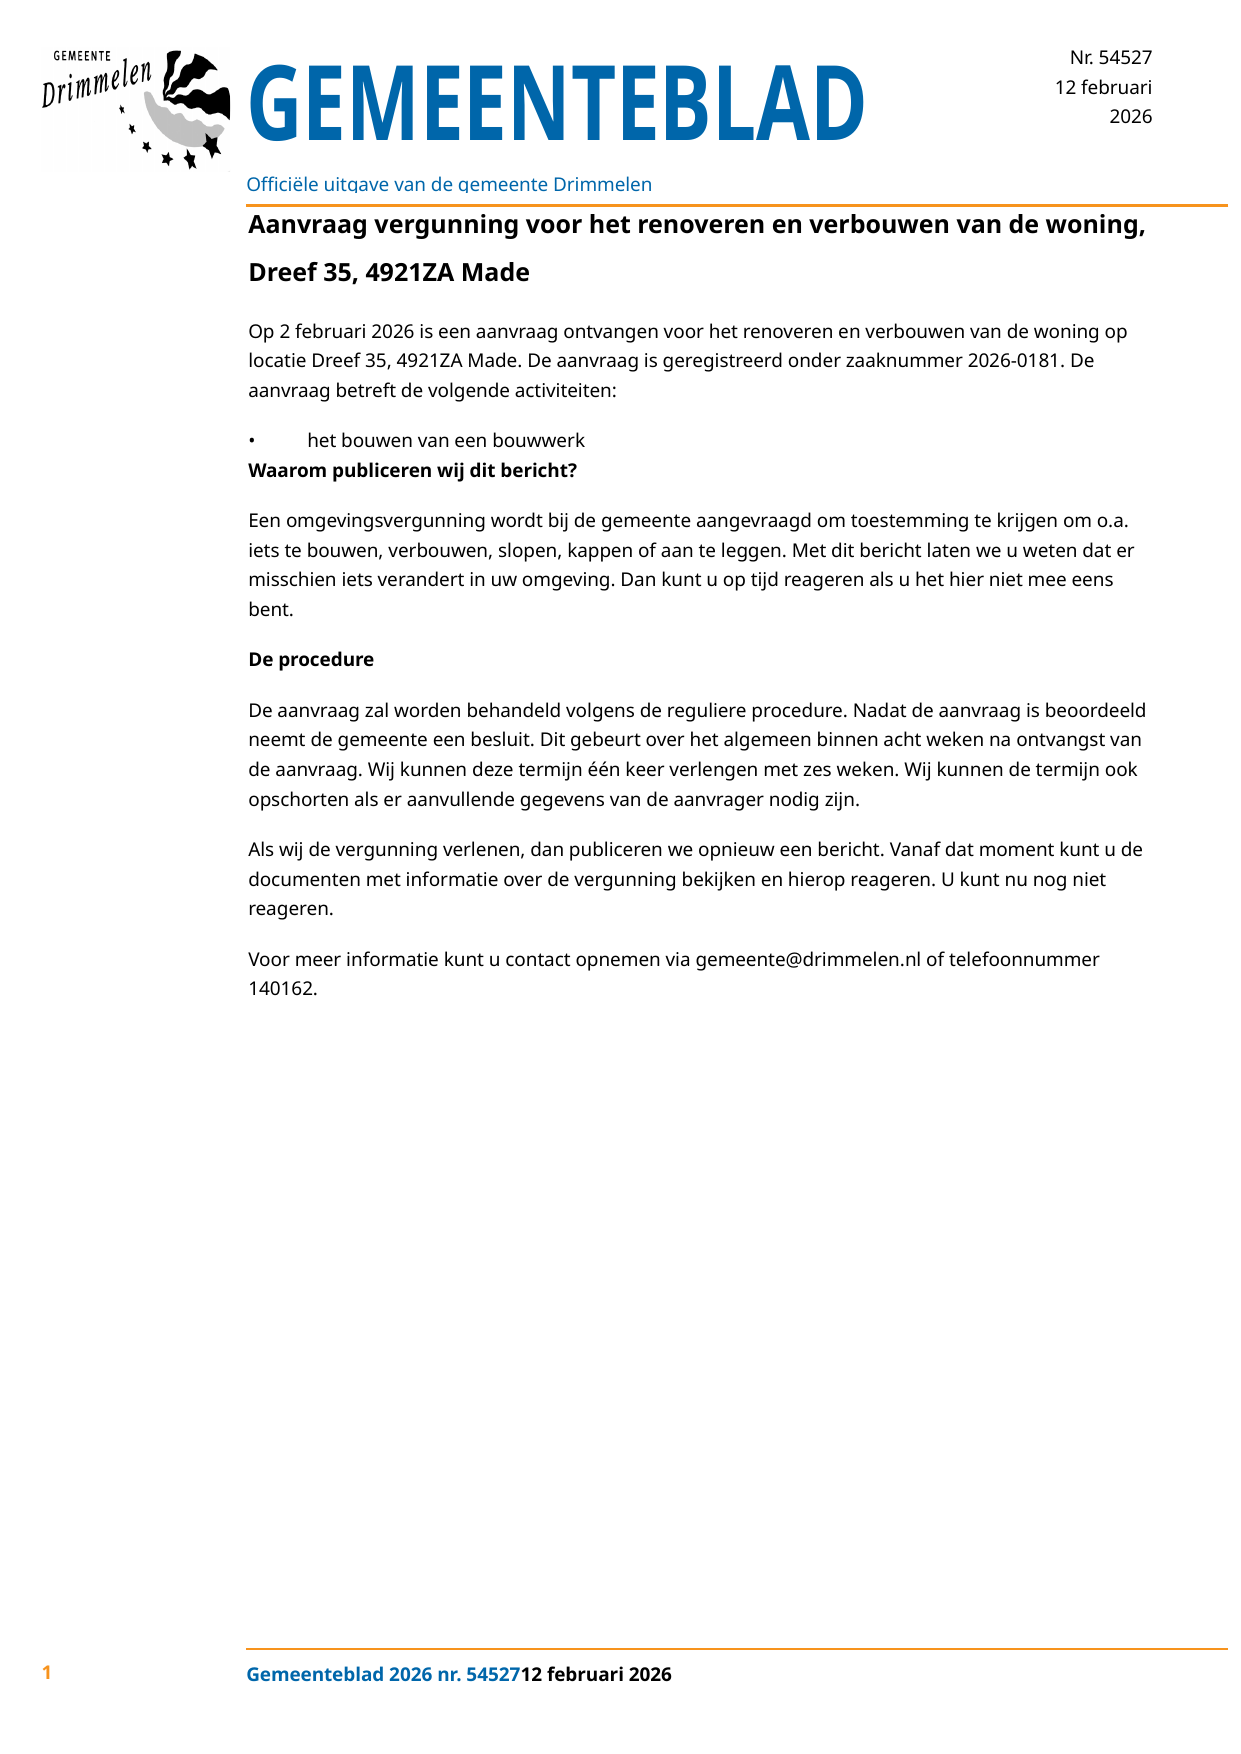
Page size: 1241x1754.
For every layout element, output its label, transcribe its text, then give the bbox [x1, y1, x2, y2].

text Een omgevingsvergunning wordt bij de gemeente aangevraagd om toestemming te krijgen om o.a. iets te bouwen, verbouwen, slopen, kappen of aan te leggen. Met dit bericht laten we u weten dat er misschien iets verandert in uw omgeving. Dan kunt u op tijd reageren als u het hier niet mee eens bent. [248, 507, 1152, 622]
picture [41, 47, 231, 172]
text Aanvraag vergunning voor het renoveren en verbouwen van de woning, Dreef 35, 4921ZA Made [248, 207, 1152, 288]
text De aanvraag zal worden behandeld volgens de reguliere procedure. Nadat de aanvraag is beoordeeld neemt de gemeente een besluit. Dit gebeurt over het algemeen binnen acht weken na ontvangst van de aanvraag. Wij kunnen deze termijn één keer verlengen met zes weken. Wij kunnen de termijn ook opschorten als er aanvullende gegevens van de aanvrager nodig zijn. [248, 697, 1152, 812]
text Voor meer informatie kunt u contact opnemen via gemeente@drimmelen.nl of telefoonnummer 140162. [248, 946, 1152, 1001]
list het bouwen van een bouwwerk [248, 427, 1152, 453]
text Als wij de vergunning verlenen, dan publiceren we opnieuw een bericht. Vanaf dat moment kunt u de documenten met informatie over de vergunning bekijken en hierop reageren. U kunt nu nog niet reageren. [248, 836, 1152, 921]
text Waarom publiceren wij dit bericht? [248, 457, 1152, 483]
text De procedure [248, 647, 1152, 672]
text Op 2 februari 2026 is een aanvraag ontvangen voor het renoveren en verbouwen van de woning op locatie Dreef 35, 4921ZA Made. De aanvraag is geregistreerd onder zaaknummer 2026-0181. De aanvraag betreft de volgende activiteiten: [248, 318, 1152, 403]
